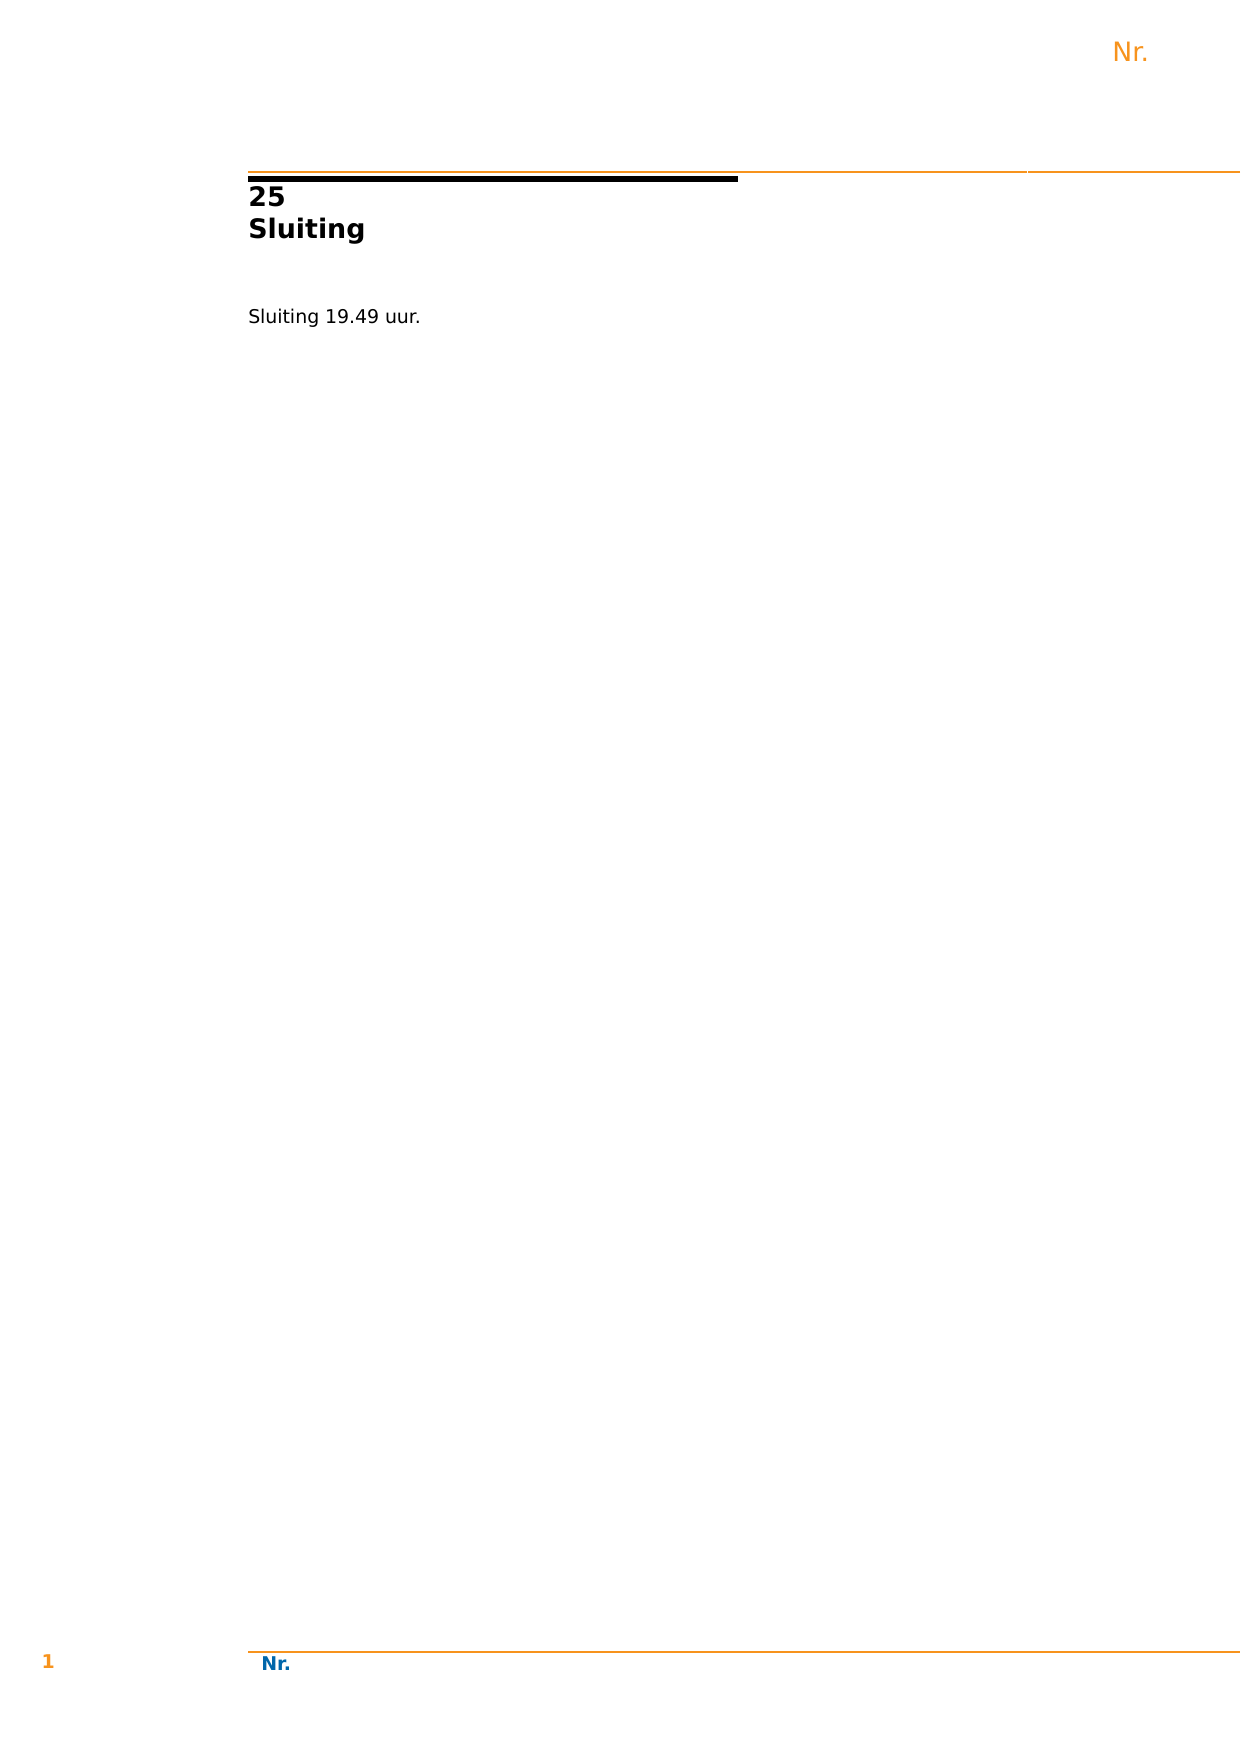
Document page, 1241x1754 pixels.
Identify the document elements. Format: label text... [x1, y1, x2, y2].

title 25 Sluiting [248, 182, 691, 244]
text Sluiting 19.49 uur. [248, 306, 691, 328]
